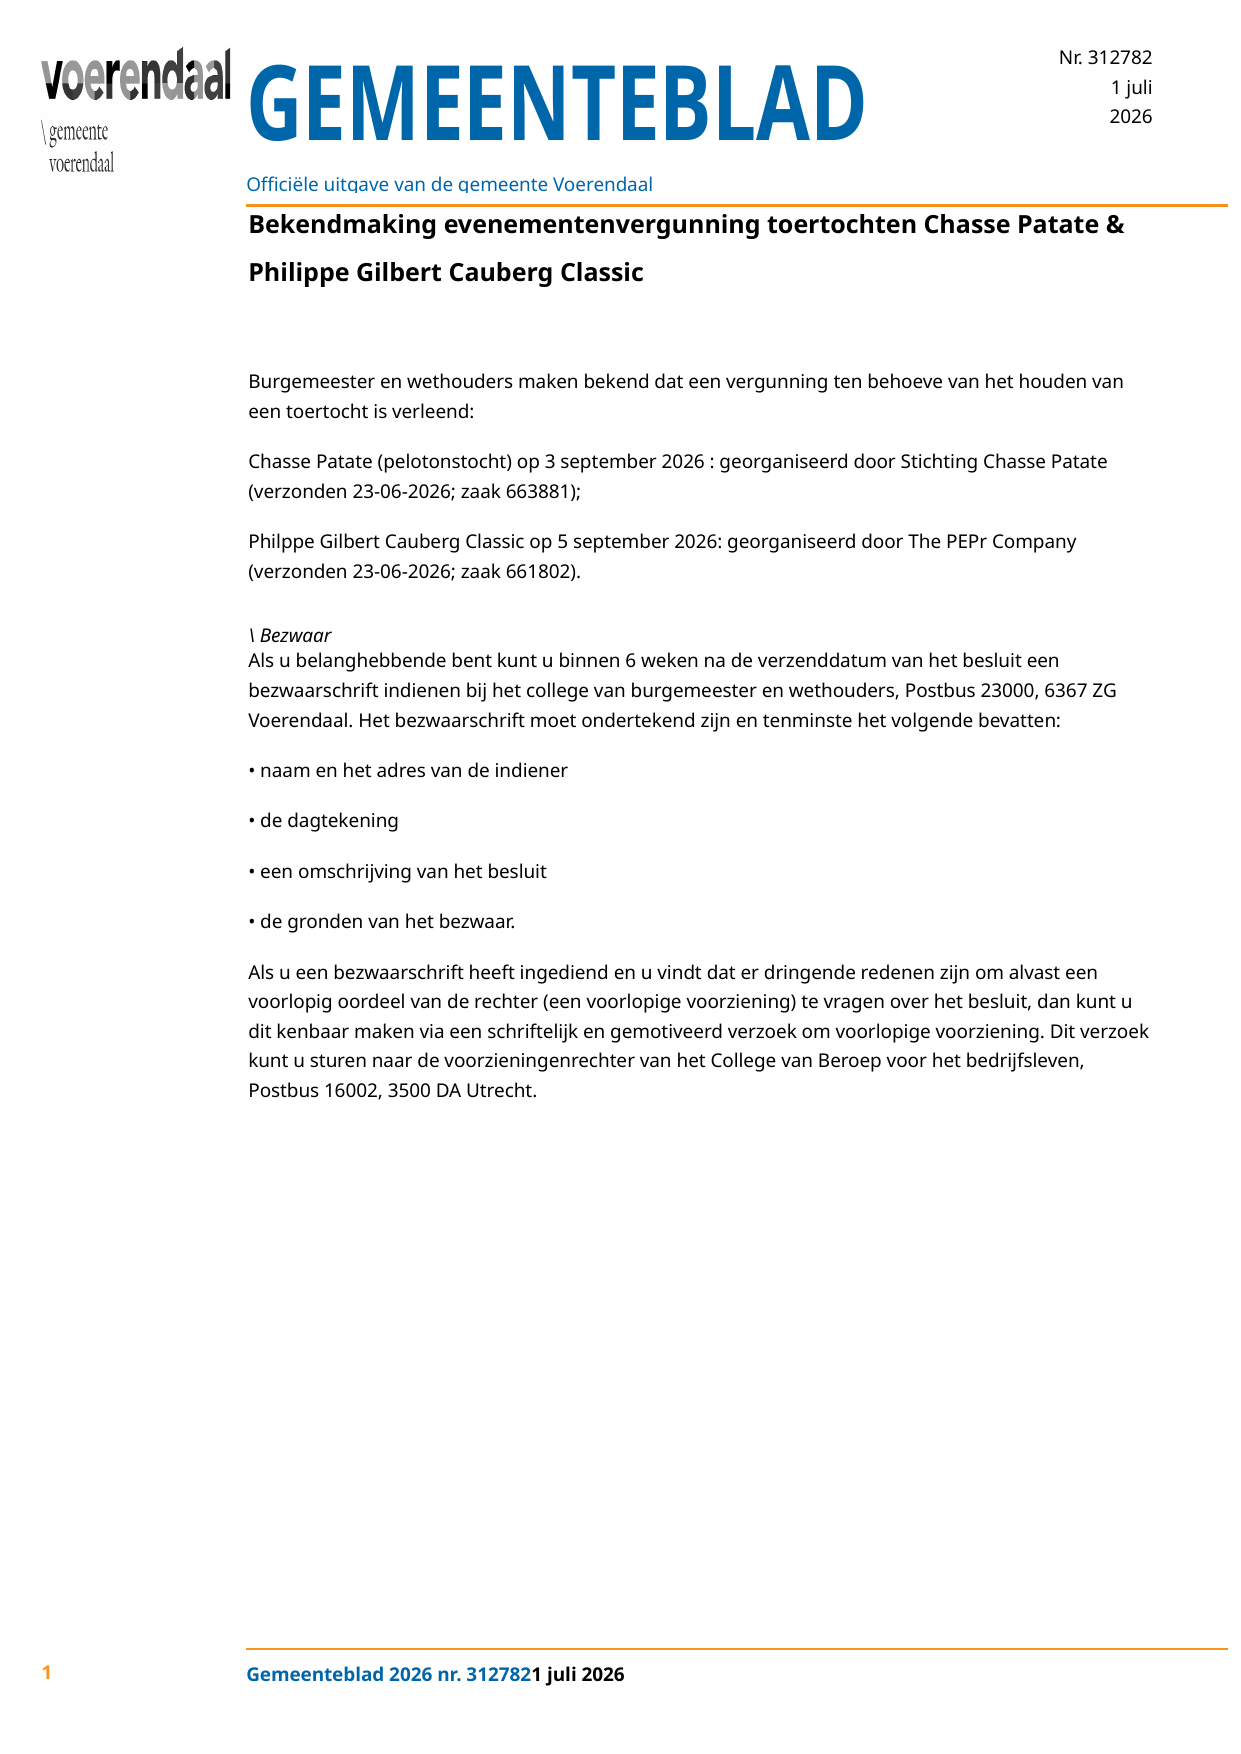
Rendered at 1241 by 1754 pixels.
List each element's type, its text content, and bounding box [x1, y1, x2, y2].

text • de dagtekening [248, 808, 1152, 833]
text Chasse Patate (pelotonstocht) op 3 september 2026 : georganiseerd door Stichting Chasse Patate (verzonden 23-06-2026; zaak 663881); [248, 448, 1152, 504]
text Als u belanghebbende bent kunt u binnen 6 weken na de verzenddatum van het besluit een bezwaarschrift indienen bij het college van burgemeester en wethouders, Postbus 23000, 6367 ZG Voerendaal. Het bezwaarschrift moet ondertekend zijn en tenminste het volgende bevatten: [248, 648, 1152, 732]
text Philppe Gilbert Cauberg Classic op 5 september 2026: georganiseerd door The PEPr Company (verzonden 23-06-2026; zaak 661802). [248, 528, 1152, 584]
text • naam en het adres van de indiener [248, 757, 1152, 783]
picture [41, 47, 231, 172]
text • de gronden van het bezwaar. [248, 908, 1152, 934]
text Bekendmaking evenementenvergunning toertochten Chasse Patate & Philippe Gilbert Cauberg Classic [248, 207, 1152, 288]
text Burgemeester en wethouders maken bekend dat een vergunning ten behoeve van het houden van een toertocht is verleend: [248, 368, 1152, 424]
text Als u een bezwaarschrift heeft ingediend en u vindt dat er dringende redenen zijn om alvast een voorlopig oordeel van de rechter (een voorlopige voorziening) te vragen over het besluit, dan kunt u dit kenbaar maken via een schriftelijk en gemotiveerd verzoek om voorlopige voorziening. Dit verzoek kunt u sturen naar de voorzieningenrechter van het College van Beroep voor het bedrijfsleven, Postbus 16002, 3500 DA Utrecht. [248, 959, 1152, 1103]
text • een omschrijving van het besluit [248, 858, 1152, 884]
text \ Bezwaar [248, 622, 1152, 648]
